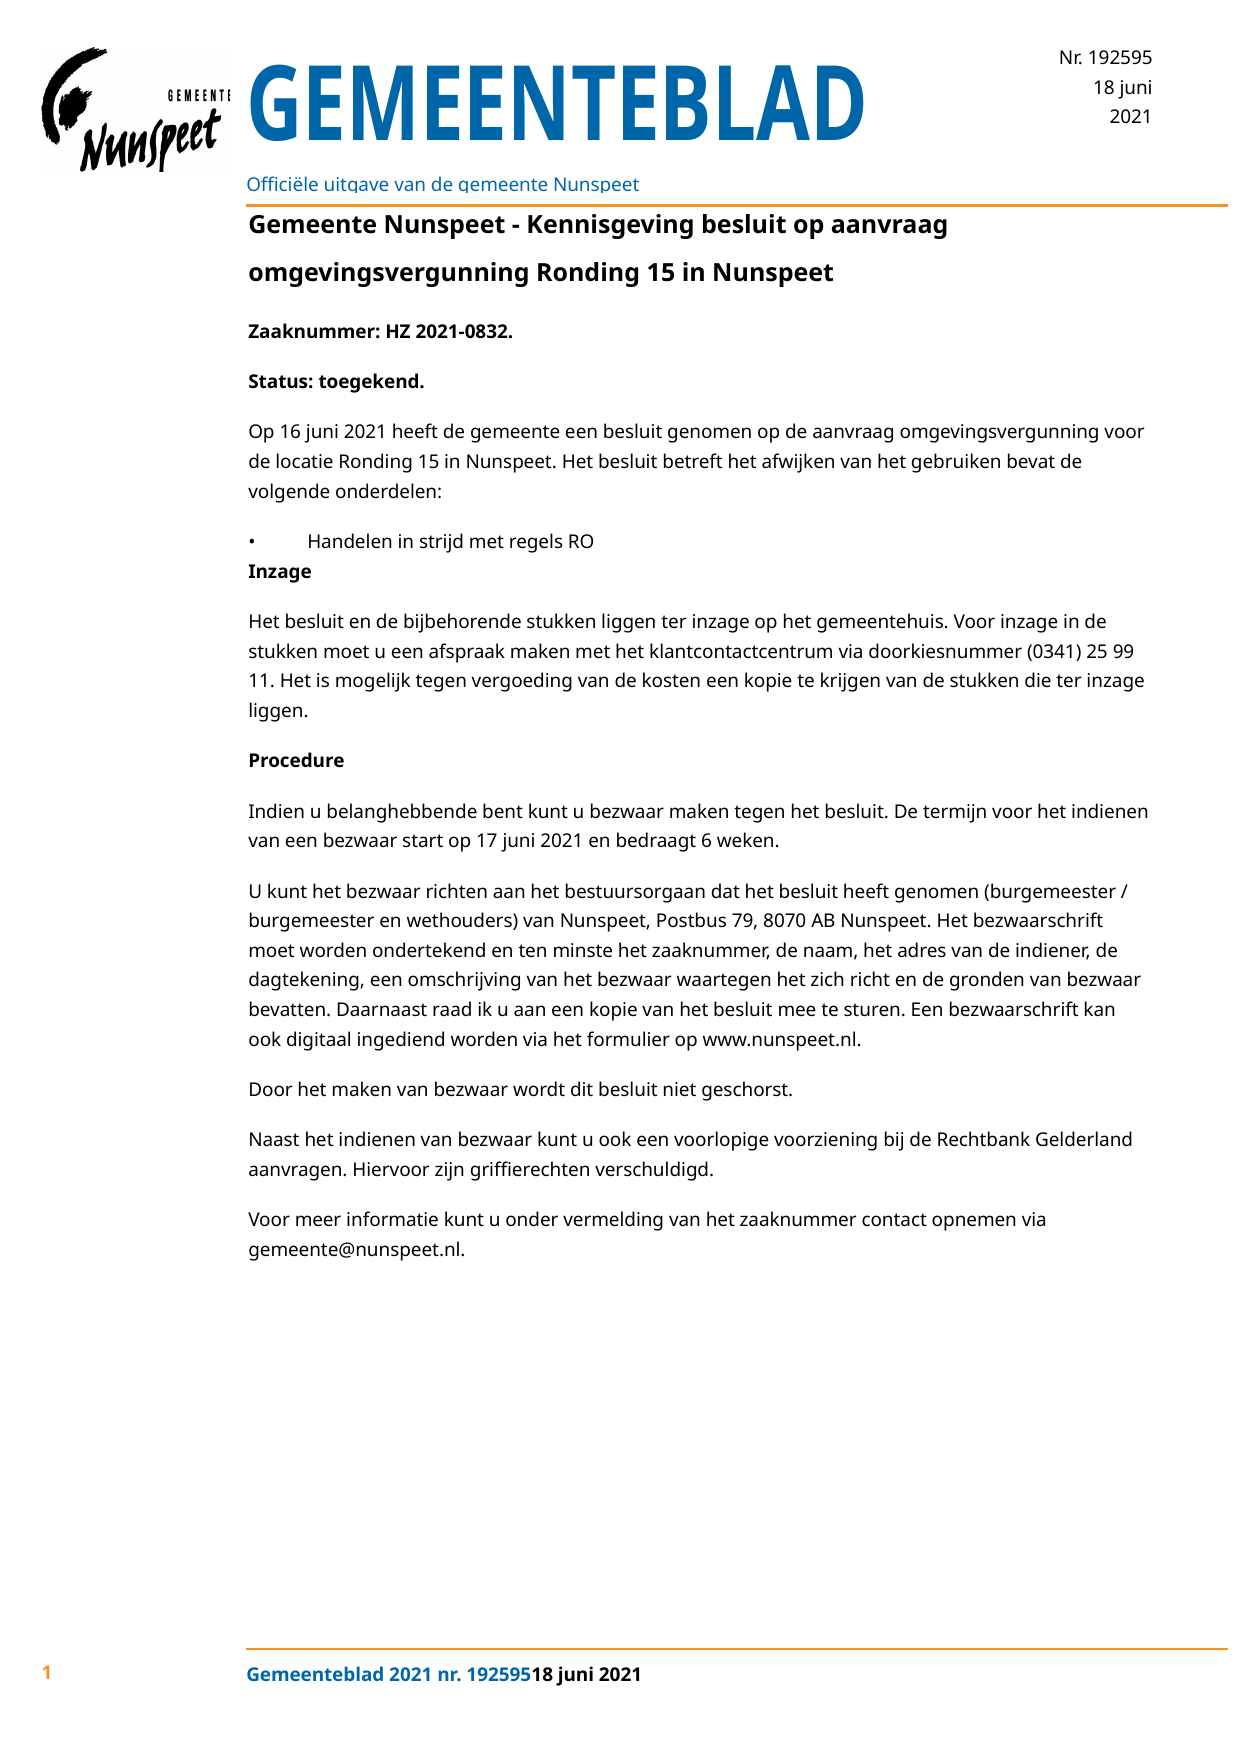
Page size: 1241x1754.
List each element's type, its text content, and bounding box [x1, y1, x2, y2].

text U kunt het bezwaar richten aan het bestuursorgaan dat het besluit heeft genomen (burgemeester / burgemeester en wethouders) van Nunspeet, Postbus 79, 8070 AB Nunspeet. Het bezwaarschrift moet worden ondertekend en ten minste het zaaknummer, de naam, het adres van de indiener, de dagtekening, een omschrijving van het bezwaar waartegen het zich richt en de gronden van bezwaar bevatten. Daarnaast raad ik u aan een kopie van het besluit mee te sturen. Een bezwaarschrift kan ook digitaal ingediend worden via het formulier op www.nunspeet.nl. [248, 878, 1152, 1052]
text Zaaknummer: HZ 2021-0832. [248, 318, 1152, 344]
text Op 16 juni 2021 heeft de gemeente een besluit genomen op de aanvraag omgevingsvergunning voor de locatie Ronding 15 in Nunspeet. Het besluit betreft het afwijken van het gebruiken bevat de volgende onderdelen: [248, 419, 1152, 504]
text Gemeente Nunspeet - Kennisgeving besluit op aanvraag omgevingsvergunning Ronding 15 in Nunspeet [248, 207, 1152, 288]
text Inzage [248, 558, 1152, 584]
text Door het maken van bezwaar wordt dit besluit niet geschorst. [248, 1076, 1152, 1102]
text Voor meer informatie kunt u onder vermelding van het zaaknummer contact opnemen via gemeente@nunspeet.nl. [248, 1207, 1152, 1262]
text Status: toegekend. [248, 368, 1152, 394]
text Indien u belanghebbende bent kunt u bezwaar maken tegen het besluit. De termijn voor het indienen van een bezwaar start op 17 juni 2021 en bedraagt 6 weken. [248, 798, 1152, 853]
text Naast het indienen van bezwaar kunt u ook een voorlopige voorziening bij de Rechtbank Gelderland aanvragen. Hiervoor zijn griffierechten verschuldigd. [248, 1127, 1152, 1182]
list Handelen in strijd met regels RO [248, 528, 1152, 554]
text Het besluit en de bijbehorende stukken liggen ter inzage op het gemeentehuis. Voor inzage in de stukken moet u een afspraak maken met het klantcontactcentrum via doorkiesnummer (0341) 25 99 11. Het is mogelijk tegen vergoeding van de kosten een kopie te krijgen van de stukken die ter inzage liggen. [248, 608, 1152, 723]
picture [41, 47, 231, 172]
text Procedure [248, 747, 1152, 773]
